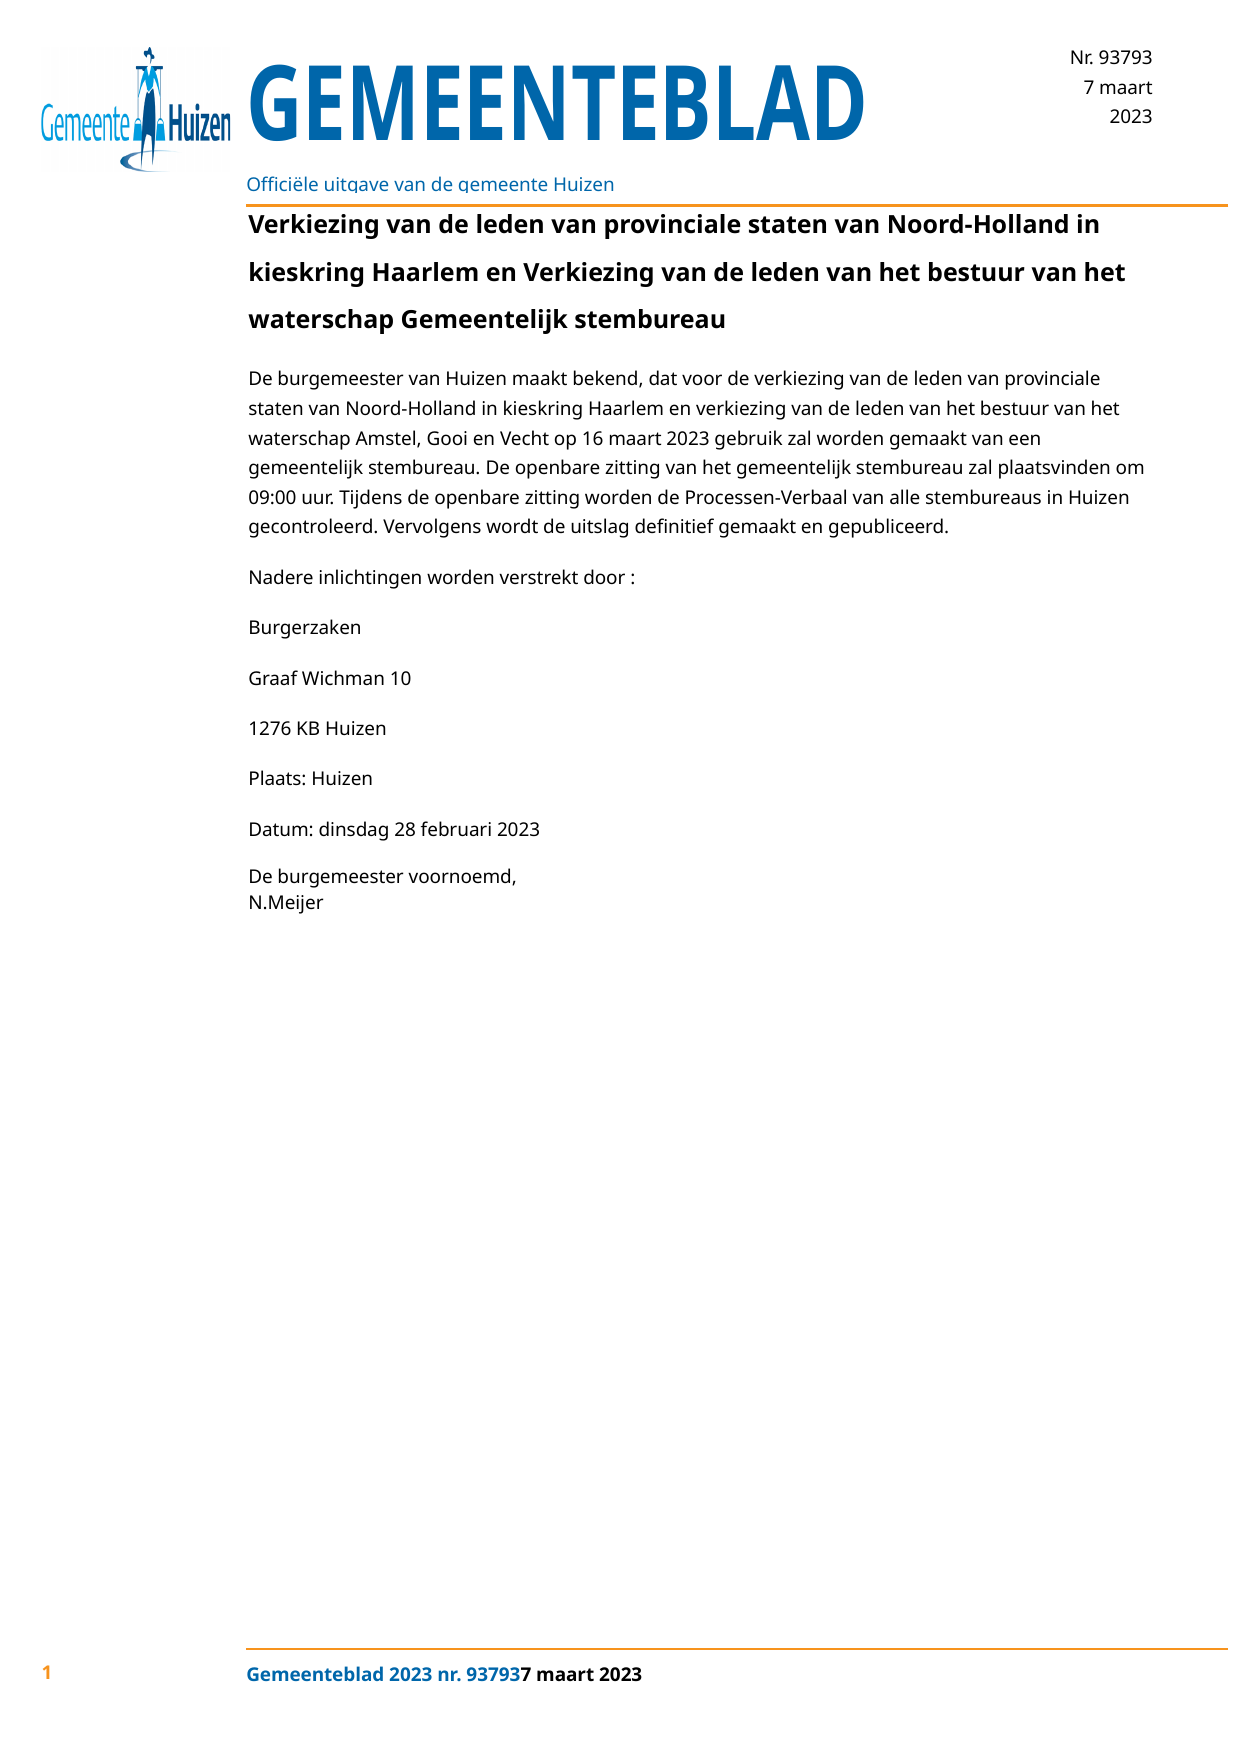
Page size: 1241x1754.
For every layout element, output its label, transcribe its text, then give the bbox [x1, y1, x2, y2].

text De burgemeester voornoemd, [248, 864, 1152, 889]
text N.Meijer [248, 889, 1152, 915]
text De burgemeester van Huizen maakt bekend, dat voor de verkiezing van de leden van provinciale staten van Noord-Holland in kieskring Haarlem en verkiezing van de leden van het bestuur van het waterschap Amstel, Gooi en Vecht op 16 maart 2023 gebruik zal worden gemaakt van een gemeentelijk stembureau. De openbare zitting van het gemeentelijk stembureau zal plaatsvinden om 09:00 uur. Tijdens de openbare zitting worden de Processen-Verbaal van alle stembureaus in Huizen gecontroleerd. Vervolgens wordt de uitslag definitief gemaakt en gepubliceerd. [248, 366, 1152, 539]
text Datum: dinsdag 28 februari 2023 [248, 816, 1152, 842]
text Verkiezing van de leden van provinciale staten van Noord-Holland in kieskring Haarlem en Verkiezing van de leden van het bestuur van het waterschap Gemeentelijk stembureau [248, 207, 1152, 336]
picture [41, 47, 231, 172]
text 1276 KB Huizen [248, 715, 1152, 741]
text Plaats: Huizen [248, 766, 1152, 791]
text Nadere inlichtingen worden verstrekt door : [248, 564, 1152, 589]
text Graaf Wichman 10 [248, 665, 1152, 690]
text Burgerzaken [248, 614, 1152, 640]
